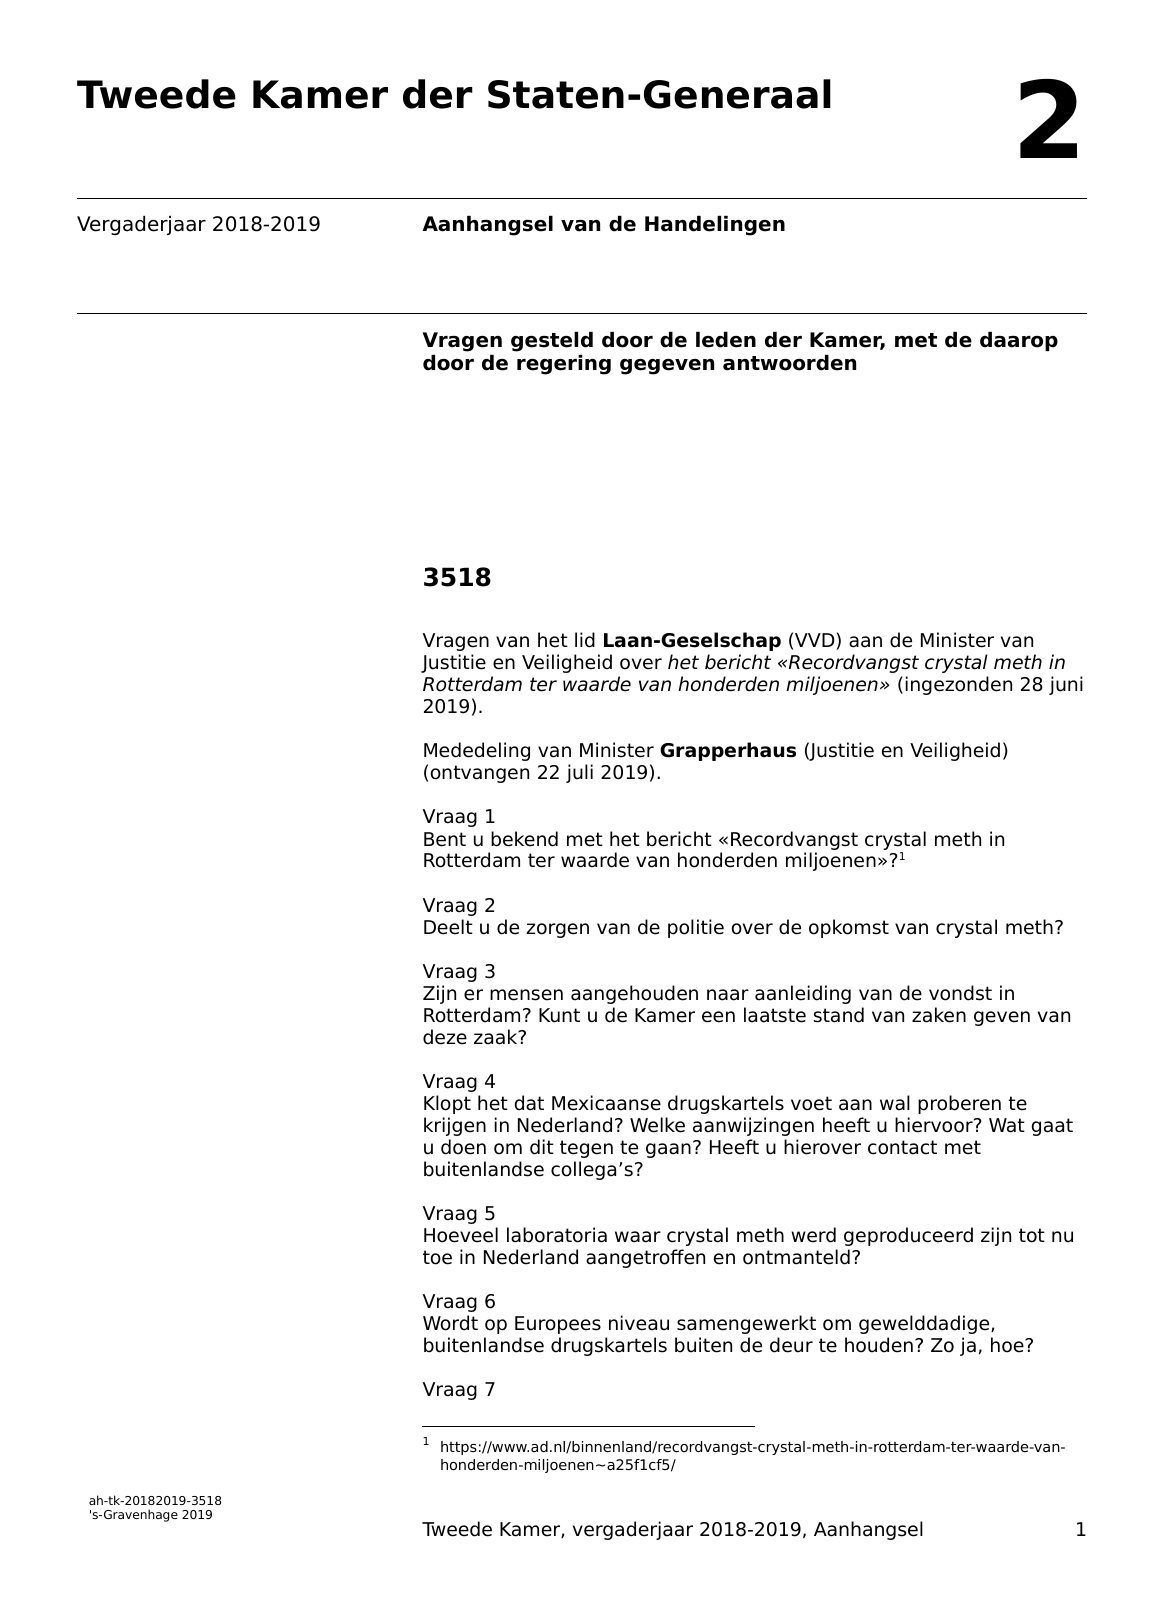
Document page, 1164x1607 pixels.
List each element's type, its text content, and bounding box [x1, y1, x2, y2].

table_header Tweede Kamer der Staten-Generaal [77, 59, 886, 198]
text Wordt op Europees niveau samengewerkt om gewelddadige, buitenlandse drugskartels buiten de deur te houden? Zo ja, hoe? [422, 1313, 1087, 1357]
text Zijn er mensen aangehouden naar aanleiding van de vondst in Rotterdam? Kunt u de Kamer een laatste stand van zaken geven van deze zaak? [422, 983, 1087, 1049]
text Vraag 5 [422, 1203, 1087, 1225]
table_cell Vergaderjaar 2018-2019 [77, 199, 422, 313]
text 3518 [422, 563, 1087, 592]
text Mededeling van Minister Grapperhaus (Justitie en Veiligheid) (ontvangen 22 juli 2019). [422, 740, 1087, 784]
text 's-Gravenhage 2019 [88, 1508, 323, 1522]
text ah-tk-20182019-3518 [88, 1494, 323, 1508]
table_cell Aanhangsel van de Handelingen [422, 199, 1087, 313]
text Vraag 7 [422, 1379, 1087, 1401]
table_cell Vragen gesteld door de leden der Kamer, met de daarop door de regering gegeven antwoorden [422, 314, 1087, 375]
text Vraag 3 [422, 961, 1087, 983]
text Vraag 1 [422, 806, 1087, 828]
text Vraag 2 [422, 894, 1087, 917]
text Hoeveel laboratoria waar crystal meth werd geproduceerd zijn tot nu toe in Nederland aangetroffen en ontmanteld? [422, 1225, 1087, 1269]
table_header 2 [886, 59, 1087, 198]
text Deelt u de zorgen van de politie over de opkomst van crystal meth? [422, 917, 1087, 938]
text Vraag 6 [422, 1291, 1087, 1313]
table_cell [77, 314, 422, 375]
text Vragen van het lid Laan-Geselschap (VVD) aan de Minister van Justitie en Veiligheid over het bericht «Recordvangst crystal meth in Rotterdam ter waarde van honderden miljoenen» (ingezonden 28 juni 2019). [422, 630, 1087, 718]
text Bent u bekend met het bericht «Recordvangst crystal meth in Rotterdam ter waarde van honderden miljoenen»? [422, 828, 1087, 872]
text https://www.ad.nl/binnenland/recordvangst-crystal-meth-in-rotterdam-ter-waarde-van-honderden-miljoenen~a25f1cf5/ [422, 1435, 1087, 1474]
text Vraag 4 [422, 1071, 1087, 1093]
text Klopt het dat Mexicaanse drugskartels voet aan wal proberen te krijgen in Nederland? Welke aanwijzingen heeft u hiervoor? Wat gaat u doen om dit tegen te gaan? Heeft u hierover contact met buitenlandse collega’s? [422, 1093, 1087, 1181]
